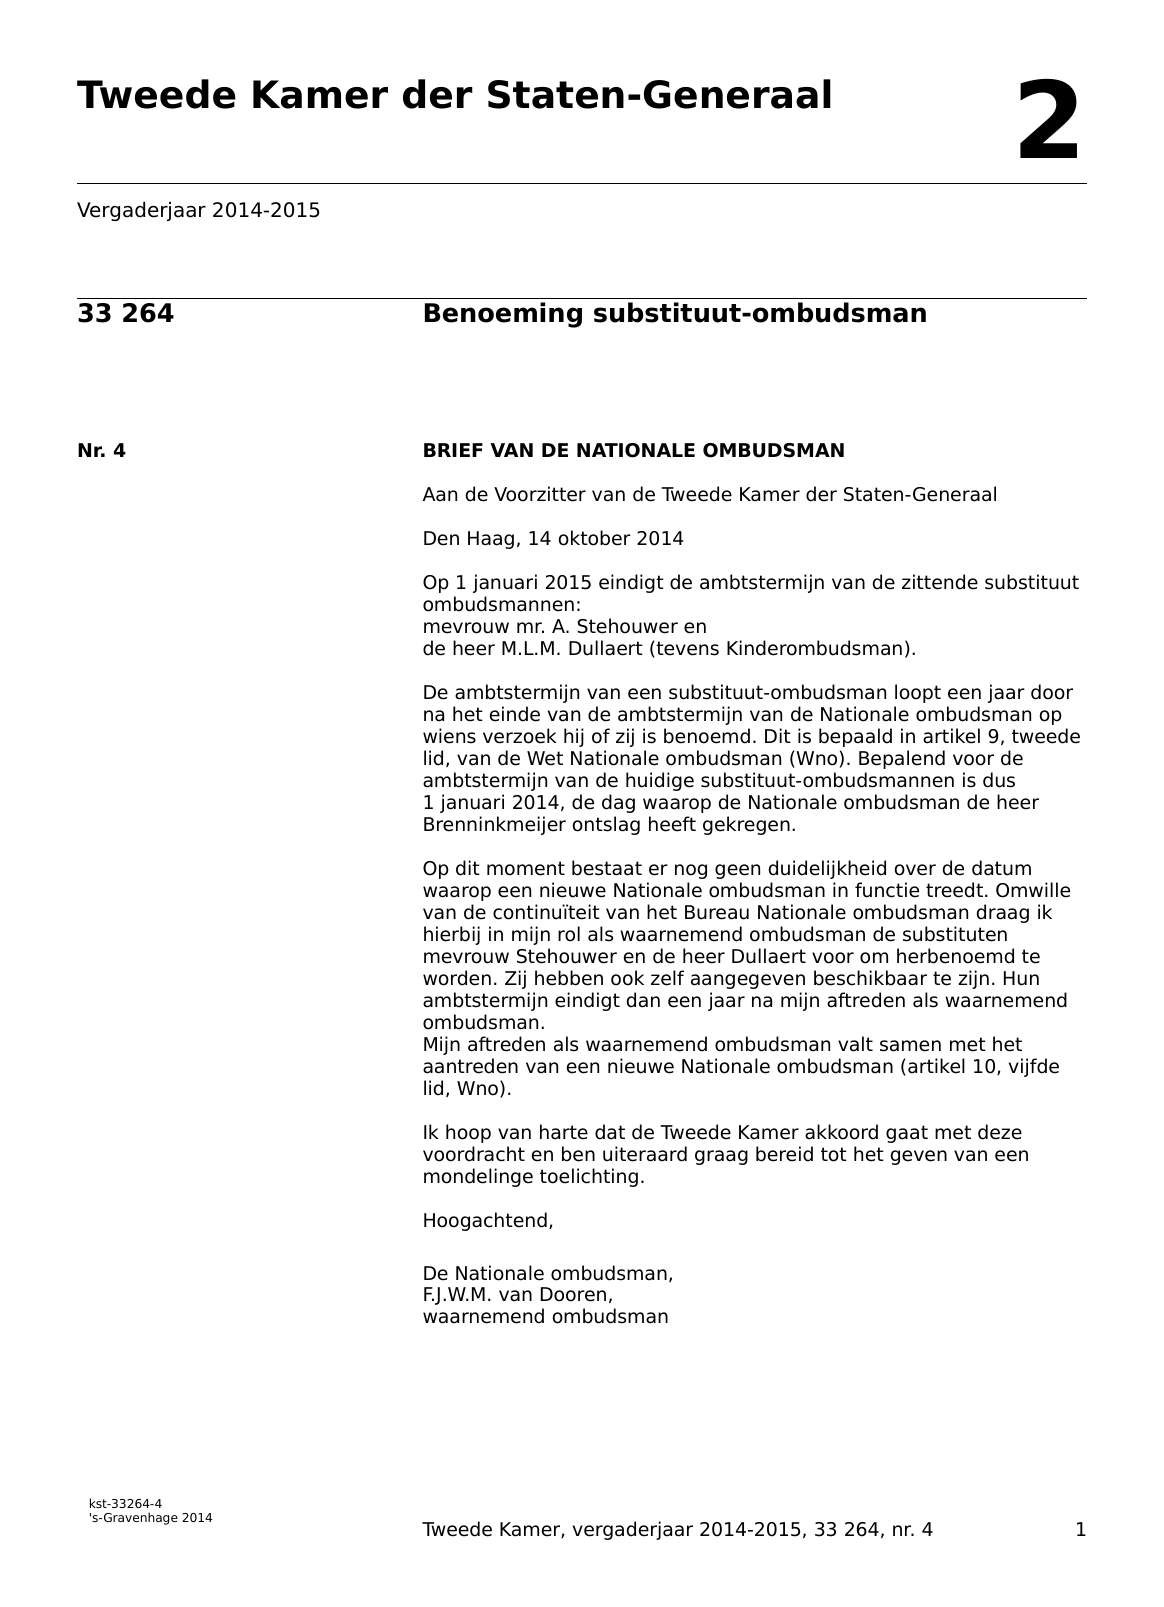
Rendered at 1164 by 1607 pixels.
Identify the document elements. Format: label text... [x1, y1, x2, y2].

table_header 2 [886, 59, 1087, 183]
text Mijn aftreden als waarnemend ombudsman valt samen met het aantreden van een nieuwe Nationale ombudsman (artikel 10, vijfde lid, Wno). [422, 1034, 1087, 1100]
text De ambtstermijn van een substituut-ombudsman loopt een jaar door na het einde van de ambtstermijn van de Nationale ombudsman op wiens verzoek hij of zij is benoemd. Dit is bepaald in artikel 9, tweede lid, van de Wet Nationale ombudsman (Wno). Bepalend voor de ambtstermijn van de huidige substituut-ombudsmannen is dus 1 januari 2014, de dag waarop de Nationale ombudsman de heer Brenninkmeijer ontslag heeft gekregen. [422, 682, 1087, 836]
text Den Haag, 14 oktober 2014 [422, 528, 1087, 550]
text Hoogachtend, [422, 1210, 1087, 1232]
text De Nationale ombudsman, F.J.W.M. van Dooren, waarnemend ombudsman [422, 1262, 1087, 1328]
table_cell Vergaderjaar 2014-2015 [77, 184, 1087, 298]
text Op 1 januari 2015 eindigt de ambtstermijn van de zittende substituut ombudsmannen: [422, 572, 1087, 616]
text kst-33264-4 [88, 1497, 323, 1511]
subtitle Nr. 4 BRIEF VAN DE NATIONALE OMBUDSMAN [77, 440, 1087, 462]
text mevrouw mr. A. Stehouwer en [422, 616, 1087, 638]
text Op dit moment bestaat er nog geen duidelijkheid over de datum waarop een nieuwe Nationale ombudsman in functie treedt. Omwille van de continuïteit van het Bureau Nationale ombudsman draag ik hierbij in mijn rol als waarnemend ombudsman de substituten mevrouw Stehouwer en de heer Dullaert voor om herbenoemd te worden. Zij hebben ook zelf aangegeven beschikbaar te zijn. Hun ambtstermijn eindigt dan een jaar na mijn aftreden als waarnemend ombudsman. [422, 858, 1087, 1034]
text de heer M.L.M. Dullaert (tevens Kinderombudsman). [422, 638, 1087, 660]
text 's-Gravenhage 2014 [88, 1511, 323, 1525]
table_header Tweede Kamer der Staten-Generaal [77, 59, 886, 183]
text Ik hoop van harte dat de Tweede Kamer akkoord gaat met deze voordracht en ben uiteraard graag bereid tot het geven van een mondelinge toelichting. [422, 1122, 1087, 1188]
subtitle 33 264 Benoeming substituut-ombudsman [77, 299, 1087, 329]
text Aan de Voorzitter van de Tweede Kamer der Staten-Generaal [422, 484, 1087, 506]
